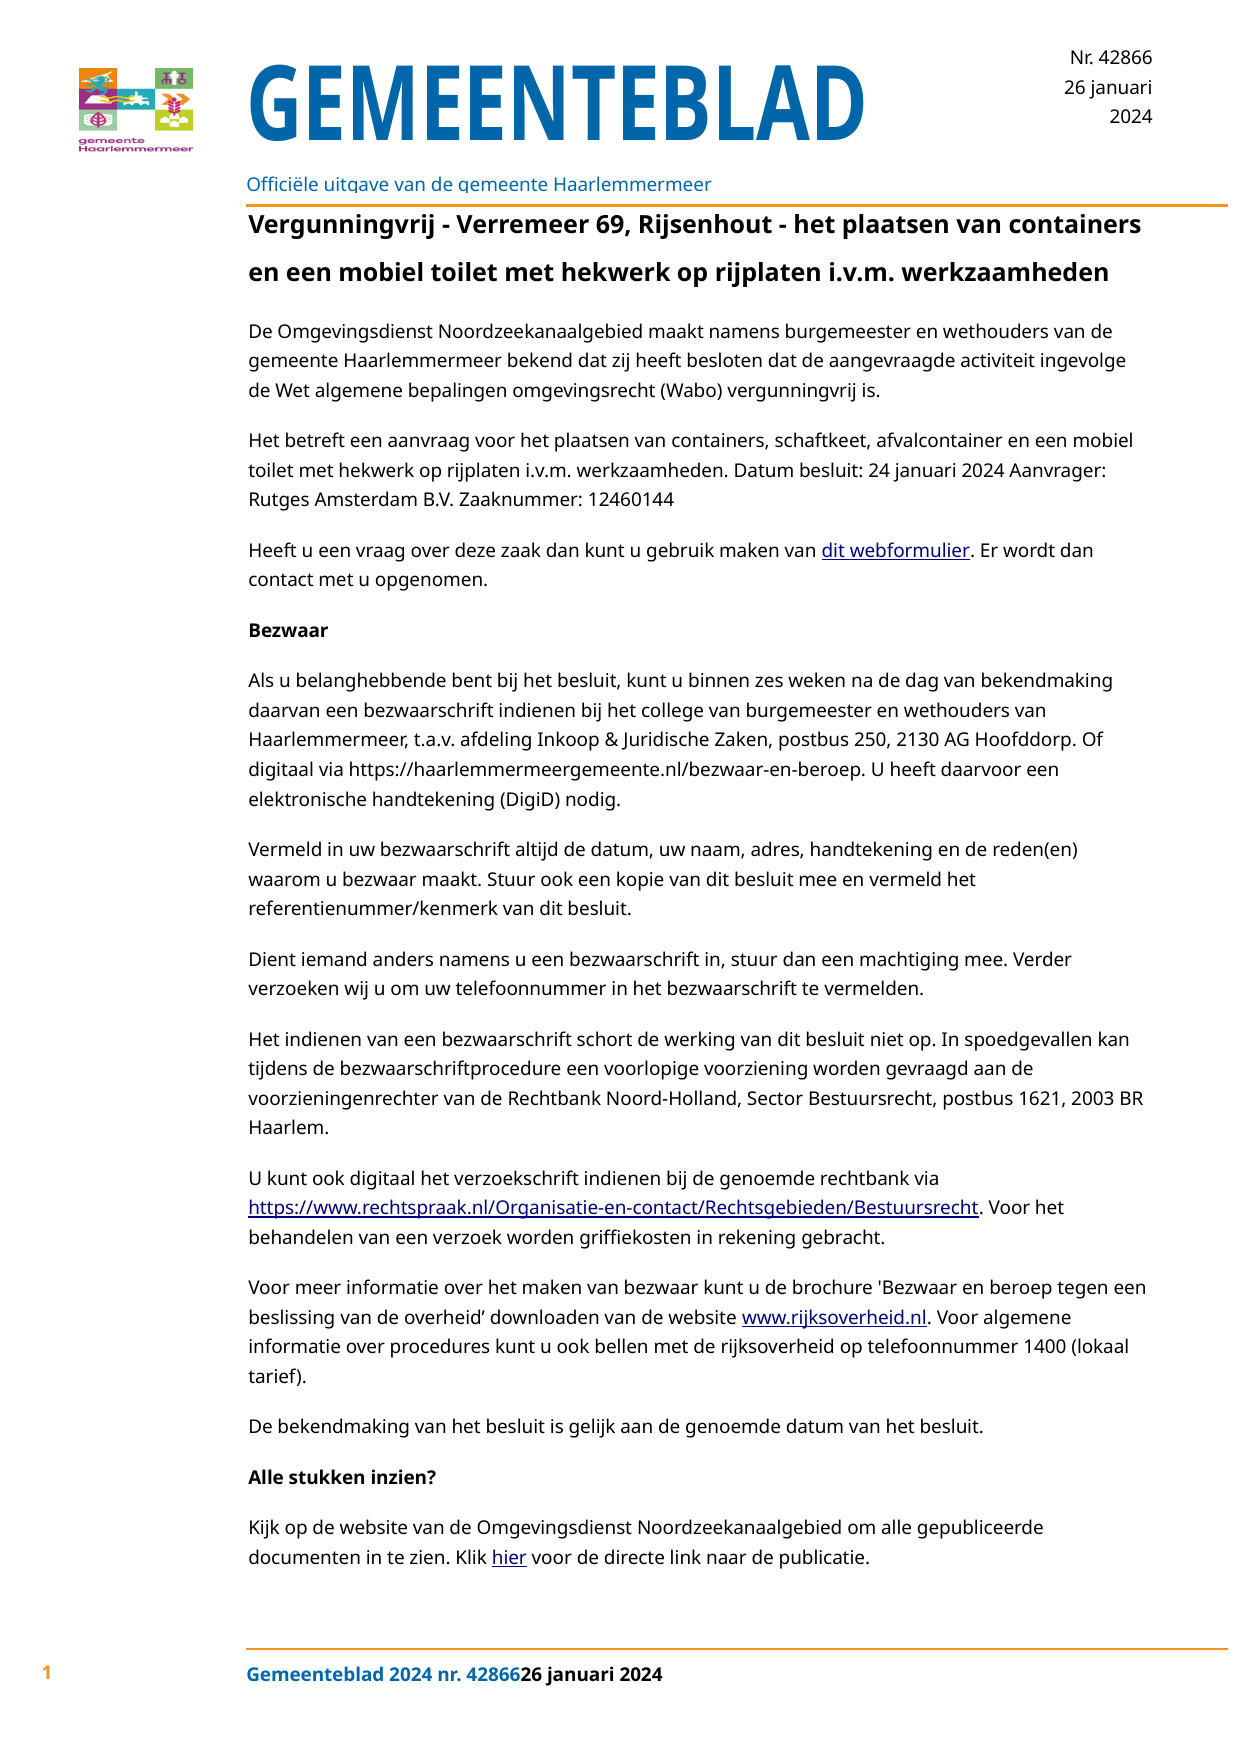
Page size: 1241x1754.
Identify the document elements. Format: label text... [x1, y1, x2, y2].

text Alle stukken inzien? [248, 1464, 1152, 1490]
text Dient iemand anders namens u een bezwaarschrift in, stuur dan een machtiging mee. Verder verzoeken wij u om uw telefoonnummer in het bezwaarschrift te vermelden. [248, 946, 1152, 1001]
text Kijk op de website van de Omgevingsdienst Noordzeekanaalgebied om alle gepubliceerde documenten in te zien. Klik hier voor de directe link naar de publicatie. [248, 1514, 1152, 1570]
text Het indienen van een bezwaarschrift schort de werking van dit besluit niet op. In spoedgevallen kan tijdens de bezwaarschriftprocedure een voorlopige voorziening worden gevraagd aan de voorzieningenrechter van de Rechtbank Noord-Holland, Sector Bestuursrecht, postbus 1621, 2003 BR Haarlem. [248, 1026, 1152, 1140]
text Vergunningvrij - Verremeer 69, Rijsenhout - het plaatsen van containers en een mobiel toilet met hekwerk op rijplaten i.v.m. werkzaamheden [248, 207, 1152, 288]
text De bekendmaking van het besluit is gelijk aan de genoemde datum van het besluit. [248, 1414, 1152, 1439]
text Vermeld in uw bezwaarschrift altijd de datum, uw naam, adres, handtekening en de reden(en) waarom u bezwaar maakt. Stuur ook een kopie van dit besluit mee en vermeld het referentienummer/kenmerk van dit besluit. [248, 836, 1152, 921]
text Als u belanghebbende bent bij het besluit, kunt u binnen zes weken na de dag van bekendmaking daarvan een bezwaarschrift indienen bij het college van burgemeester en wethouders van Haarlemmermeer, t.a.v. afdeling Inkoop & Juridische Zaken, postbus 250, 2130 AG Hoofddorp. Of digitaal via https://haarlemmermeergemeente.nl/bezwaar-en-beroep. U heeft daarvoor een elektronische handtekening (DigiD) nodig. [248, 667, 1152, 812]
text Bezwaar [248, 617, 1152, 643]
picture [41, 47, 231, 172]
text Voor meer informatie over het maken van bezwaar kunt u de brochure 'Bezwaar en beroep tegen een beslissing van de overheid’ downloaden van de website www.rijksoverheid.nl. Voor algemene informatie over procedures kunt u ook bellen met de rijksoverheid op telefoonnummer 1400 (lokaal tarief). [248, 1274, 1152, 1389]
text Het betreft een aanvraag voor het plaatsen van containers, schaftkeet, afvalcontainer en een mobiel toilet met hekwerk op rijplaten i.v.m. werkzaamheden. Datum besluit: 24 januari 2024 Aanvrager: Rutges Amsterdam B.V. Zaaknummer: 12460144 [248, 427, 1152, 512]
text U kunt ook digitaal het verzoekschrift indienen bij de genoemde rechtbank via https://www.rechtspraak.nl/Organisatie-en-contact/Rechtsgebieden/Bestuursrecht. Voor het behandelen van een verzoek worden griffiekosten in rekening gebracht. [248, 1165, 1152, 1250]
text De Omgevingsdienst Noordzeekanaalgebied maakt namens burgemeester en wethouders van de gemeente Haarlemmermeer bekend dat zij heeft besloten dat de aangevraagde activiteit ingevolge de Wet algemene bepalingen omgevingsrecht (Wabo) vergunningvrij is. [248, 318, 1152, 403]
text Heeft u een vraag over deze zaak dan kunt u gebruik maken van dit webformulier. Er wordt dan contact met u opgenomen. [248, 537, 1152, 592]
